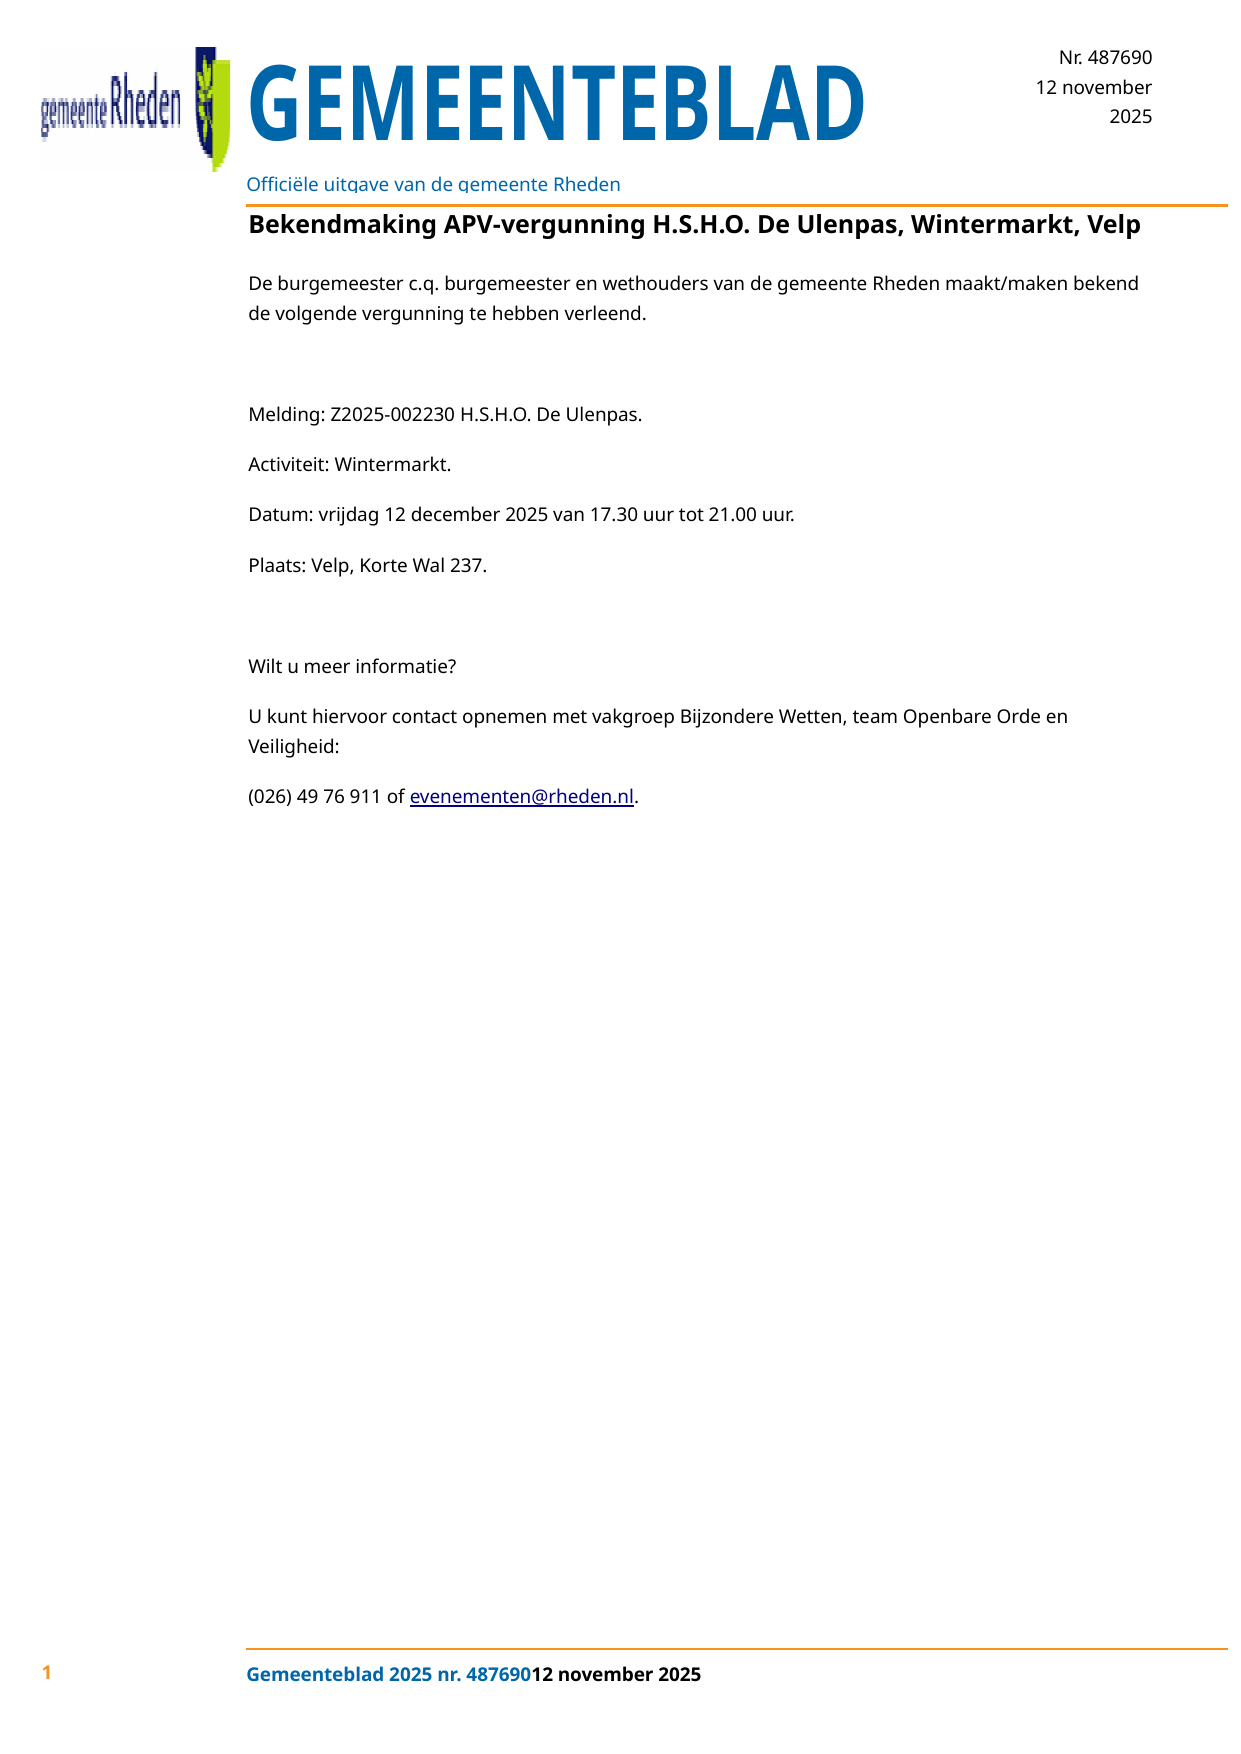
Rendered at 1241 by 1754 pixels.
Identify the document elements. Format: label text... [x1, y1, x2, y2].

text De burgemeester c.q. burgemeester en wethouders van de gemeente Rheden maakt/maken bekend de volgende vergunning te hebben verleend. [248, 270, 1152, 326]
text Plaats: Velp, Korte Wal 237. [248, 552, 1152, 578]
text Activiteit: Wintermarkt. [248, 451, 1152, 477]
text U kunt hiervoor contact opnemen met vakgroep Bijzondere Wetten, team Openbare Orde en Veiligheid: [248, 703, 1152, 758]
text Wilt u meer informatie? [248, 653, 1152, 678]
text Melding: Z2025-002230 H.S.H.O. De Ulenpas. [248, 401, 1152, 426]
text (026) 49 76 911 of evenementen@rheden.nl. [248, 783, 1152, 809]
text Datum: vrijdag 12 december 2025 van 17.30 uur tot 21.00 uur. [248, 502, 1152, 527]
picture [41, 47, 231, 172]
text Bekendmaking APV-vergunning H.S.H.O. De Ulenpas, Wintermarkt, Velp [248, 207, 1152, 241]
